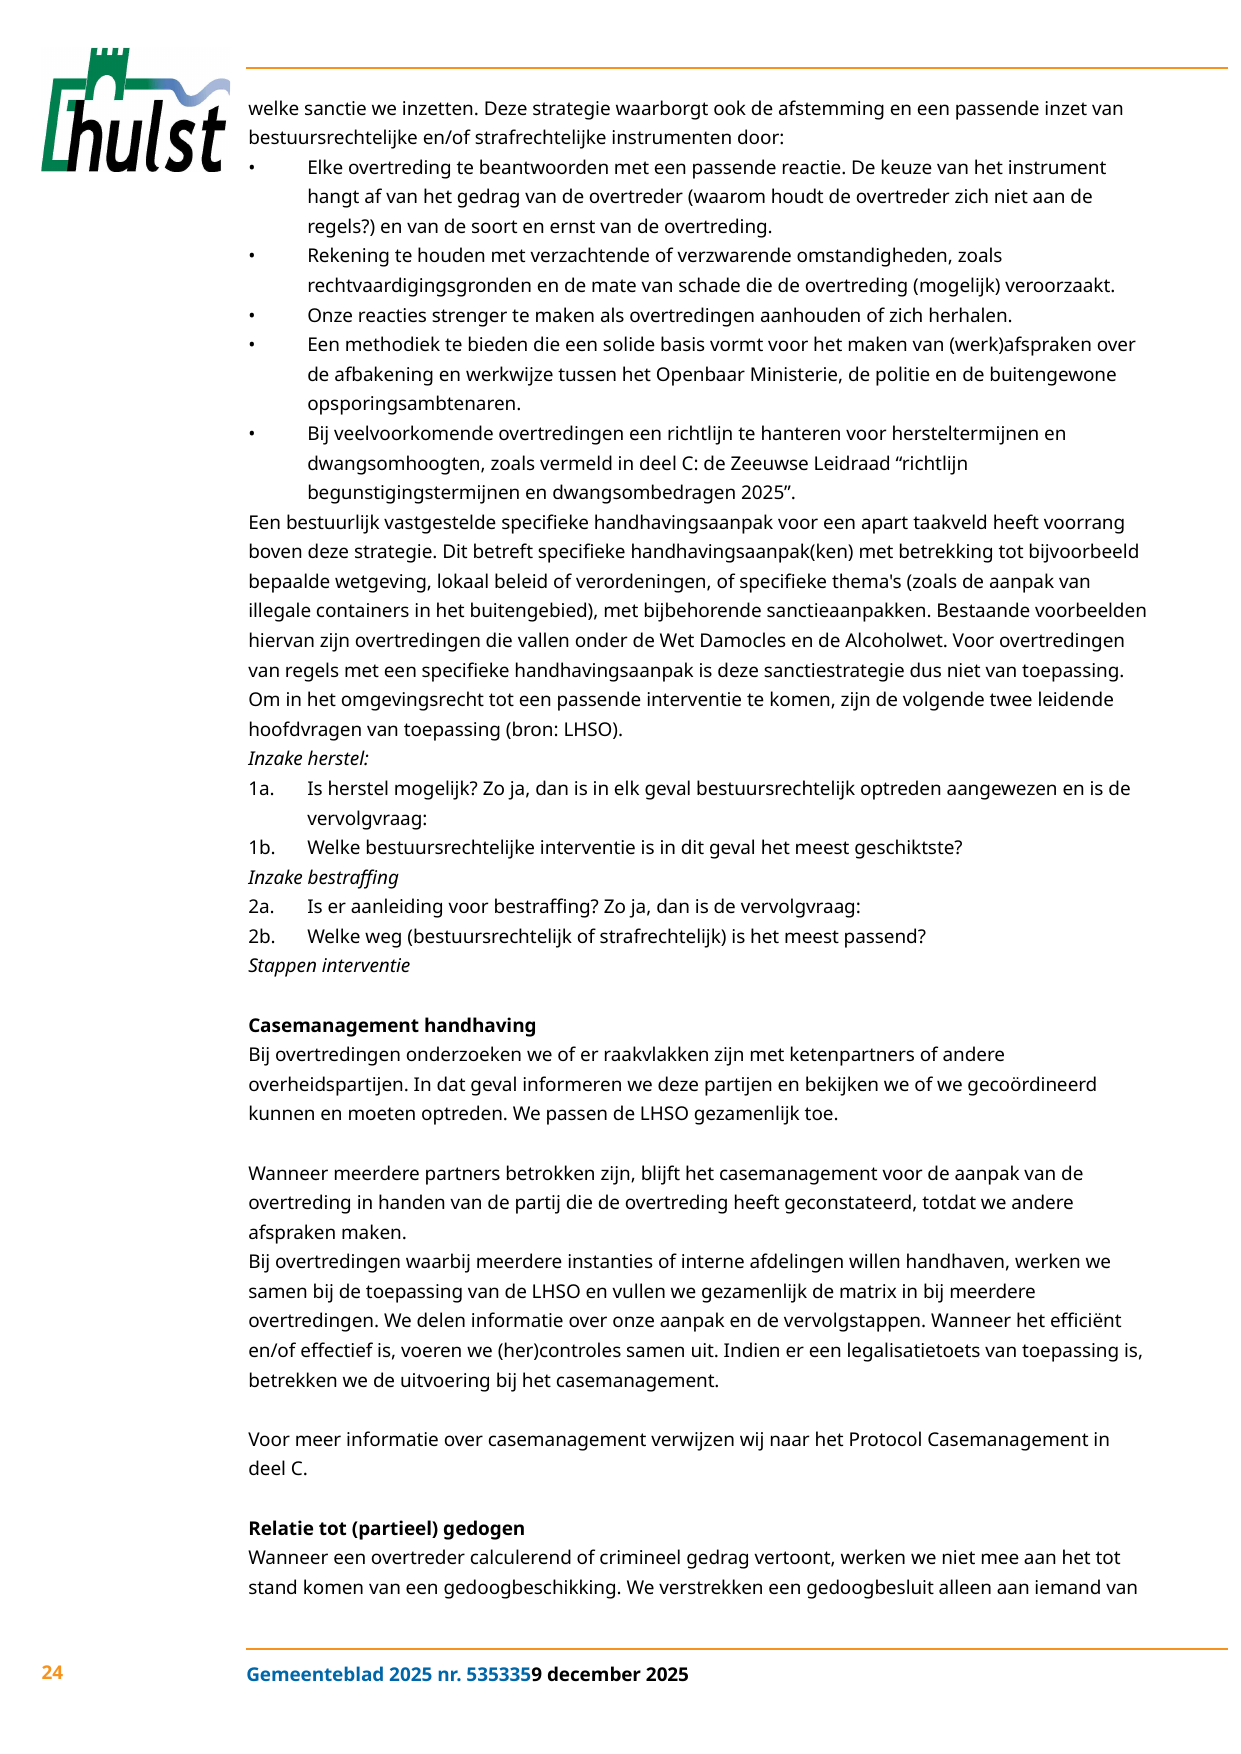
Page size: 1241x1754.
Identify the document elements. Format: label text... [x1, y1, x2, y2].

list Rekening te houden met verzachtende of verzwarende omstandigheden, zoals rechtvaardigingsgronden en de mate van schade die de overtreding (mogelijk) veroorzaakt. [248, 243, 1152, 298]
text Casemanagement handhaving [248, 1012, 1152, 1038]
text Om in het omgevingsrecht tot een passende interventie te komen, zijn de volgende twee leidende hoofdvragen van toepassing (bron: LHSO). [248, 686, 1152, 742]
list Is er aanleiding voor bestraffing? Zo ja, dan is de vervolgvraag: [248, 893, 1152, 919]
text Inzake herstel: [248, 746, 1152, 771]
list Elke overtreding te beantwoorden met een passende reactie. De keuze van het instrument hangt af van het gedrag van de overtreder (waarom houdt de overtreder zich niet aan de regels?) en van de soort en ernst van de overtreding. [248, 154, 1152, 239]
text Wanneer een overtreder calculerend of crimineel gedrag vertoont, werken we niet mee aan het tot stand komen van een gedoogbeschikking. We verstrekken een gedoogbesluit alleen aan iemand van [248, 1544, 1152, 1600]
list Onze reacties strenger te maken als overtredingen aanhouden of zich herhalen. [248, 302, 1152, 328]
text Stappen interventie [248, 953, 1152, 978]
list Is herstel mogelijk? Zo ja, dan is in elk geval bestuursrechtelijk optreden aangewezen en is de vervolgvraag: [248, 775, 1152, 831]
text Bij overtredingen waarbij meerdere instanties of interne afdelingen willen handhaven, werken we samen bij de toepassing van de LHSO en vullen we gezamenlijk de matrix in bij meerdere overtredingen. We delen informatie over onze aanpak en de vervolgstappen. Wanneer het efficiënt en/of effectief is, voeren we (her)controles samen uit. Indien er een legalisatietoets van toepassing is, betrekken we de uitvoering bij het casemanagement. [248, 1248, 1152, 1393]
text Bij overtredingen onderzoeken we of er raakvlakken zijn met ketenpartners of andere overheidspartijen. In dat geval informeren we deze partijen en bekijken we of we gecoördineerd kunnen en moeten optreden. We passen de LHSO gezamenlijk toe. [248, 1041, 1152, 1126]
list Welke weg (bestuursrechtelijk of strafrechtelijk) is het meest passend? [248, 923, 1152, 949]
text welke sanctie we inzetten. Deze strategie waarborgt ook de afstemming en een passende inzet van bestuursrechtelijke en/of strafrechtelijke instrumenten door: [248, 95, 1152, 150]
text Voor meer informatie over casemanagement verwijzen wij naar het Protocol Casemanagement in deel C. [248, 1426, 1152, 1481]
text Wanneer meerdere partners betrokken zijn, blijft het casemanagement voor de aanpak van de overtreding in handen van de partij die de overtreding heeft geconstateerd, totdat we andere afspraken maken. [248, 1160, 1152, 1245]
list Welke bestuursrechtelijke interventie is in dit geval het meest geschiktste? [248, 834, 1152, 860]
list Een methodiek te bieden die een solide basis vormt voor het maken van (werk)afspraken over de afbakening en werkwijze tussen het Openbaar Ministerie, de politie en de buitengewone opsporingsambtenaren. [248, 331, 1152, 416]
picture [41, 47, 231, 172]
text Inzake bestraffing [248, 864, 1152, 890]
text Een bestuurlijk vastgestelde specifieke handhavingsaanpak voor een apart taakveld heeft voorrang boven deze strategie. Dit betreft specifieke handhavingsaanpak(ken) met betrekking tot bijvoorbeeld bepaalde wetgeving, lokaal beleid of verordeningen, of specifieke thema's (zoals de aanpak van illegale containers in het buitengebied), met bijbehorende sanctieaanpakken. Bestaande voorbeelden hiervan zijn overtredingen die vallen onder de Wet Damocles en de Alcoholwet. Voor overtredingen van regels met een specifieke handhavingsaanpak is deze sanctiestrategie dus niet van toepassing. [248, 509, 1152, 683]
list Bij veelvoorkomende overtredingen een richtlijn te hanteren voor hersteltermijnen en dwangsomhoogten, zoals vermeld in deel C: de Zeeuwse Leidraad “richtlijn begunstigingstermijnen en dwangsombedragen 2025”. [248, 420, 1152, 505]
text Relatie tot (partieel) gedogen [248, 1515, 1152, 1541]
